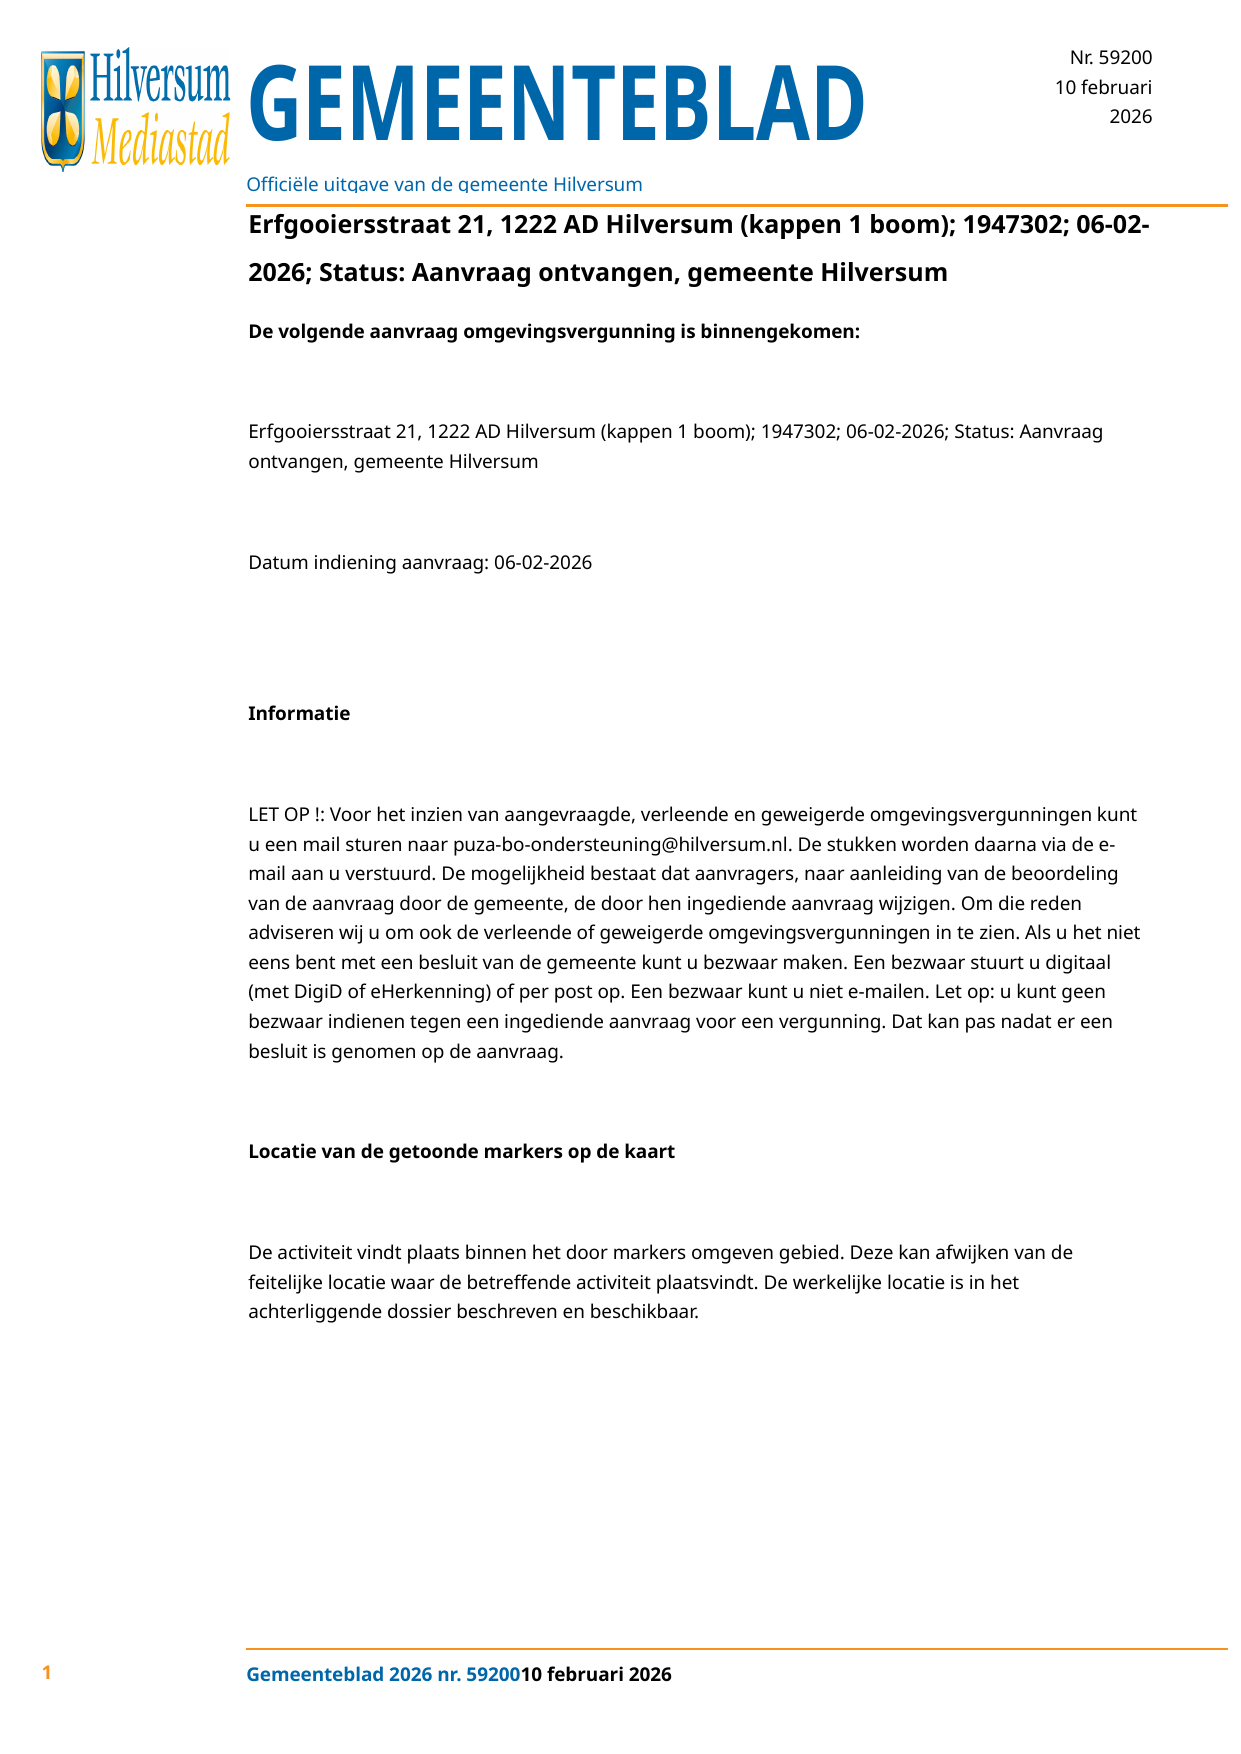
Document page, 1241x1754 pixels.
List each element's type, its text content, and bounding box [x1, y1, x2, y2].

text Erfgooiersstraat 21, 1222 AD Hilversum (kappen 1 boom); 1947302; 06-02-2026; Status: Aanvraag ontvangen, gemeente Hilversum [248, 419, 1152, 474]
text Locatie van de getoonde markers op de kaart [248, 1139, 1152, 1164]
text Datum indiening aanvraag: 06-02-2026 [248, 549, 1152, 575]
text Informatie [248, 700, 1152, 726]
text LET OP !: Voor het inzien van aangevraagde, verleende en geweigerde omgevingsvergunningen kunt u een mail sturen naar puza-bo-ondersteuning@hilversum.nl. De stukken worden daarna via de e-mail aan u verstuurd. De mogelijkheid bestaat dat aanvragers, naar aanleiding van de beoordeling van de aanvraag door de gemeente, de door hen ingediende aanvraag wijzigen. Om die reden adviseren wij u om ook de verleende of geweigerde omgevingsvergunningen in te zien. Als u het niet eens bent met een besluit van de gemeente kunt u bezwaar maken. Een bezwaar stuurt u digitaal (met DigiD of eHerkenning) of per post op. Een bezwaar kunt u niet e-mailen. Let op: u kunt geen bezwaar indienen tegen een ingediende aanvraag voor een vergunning. Dat kan pas nadat er een besluit is genomen op de aanvraag. [248, 801, 1152, 1064]
text Erfgooiersstraat 21, 1222 AD Hilversum (kappen 1 boom); 1947302; 06-02-2026; Status: Aanvraag ontvangen, gemeente Hilversum [248, 207, 1152, 288]
text De volgende aanvraag omgevingsvergunning is binnengekomen: [248, 318, 1152, 344]
text De activiteit vindt plaats binnen het door markers omgeven gebied. Deze kan afwijken van de feitelijke locatie waar de betreffende activiteit plaatsvindt. De werkelijke locatie is in het achterliggende dossier beschreven en beschikbaar. [248, 1239, 1152, 1324]
picture [41, 47, 231, 172]
